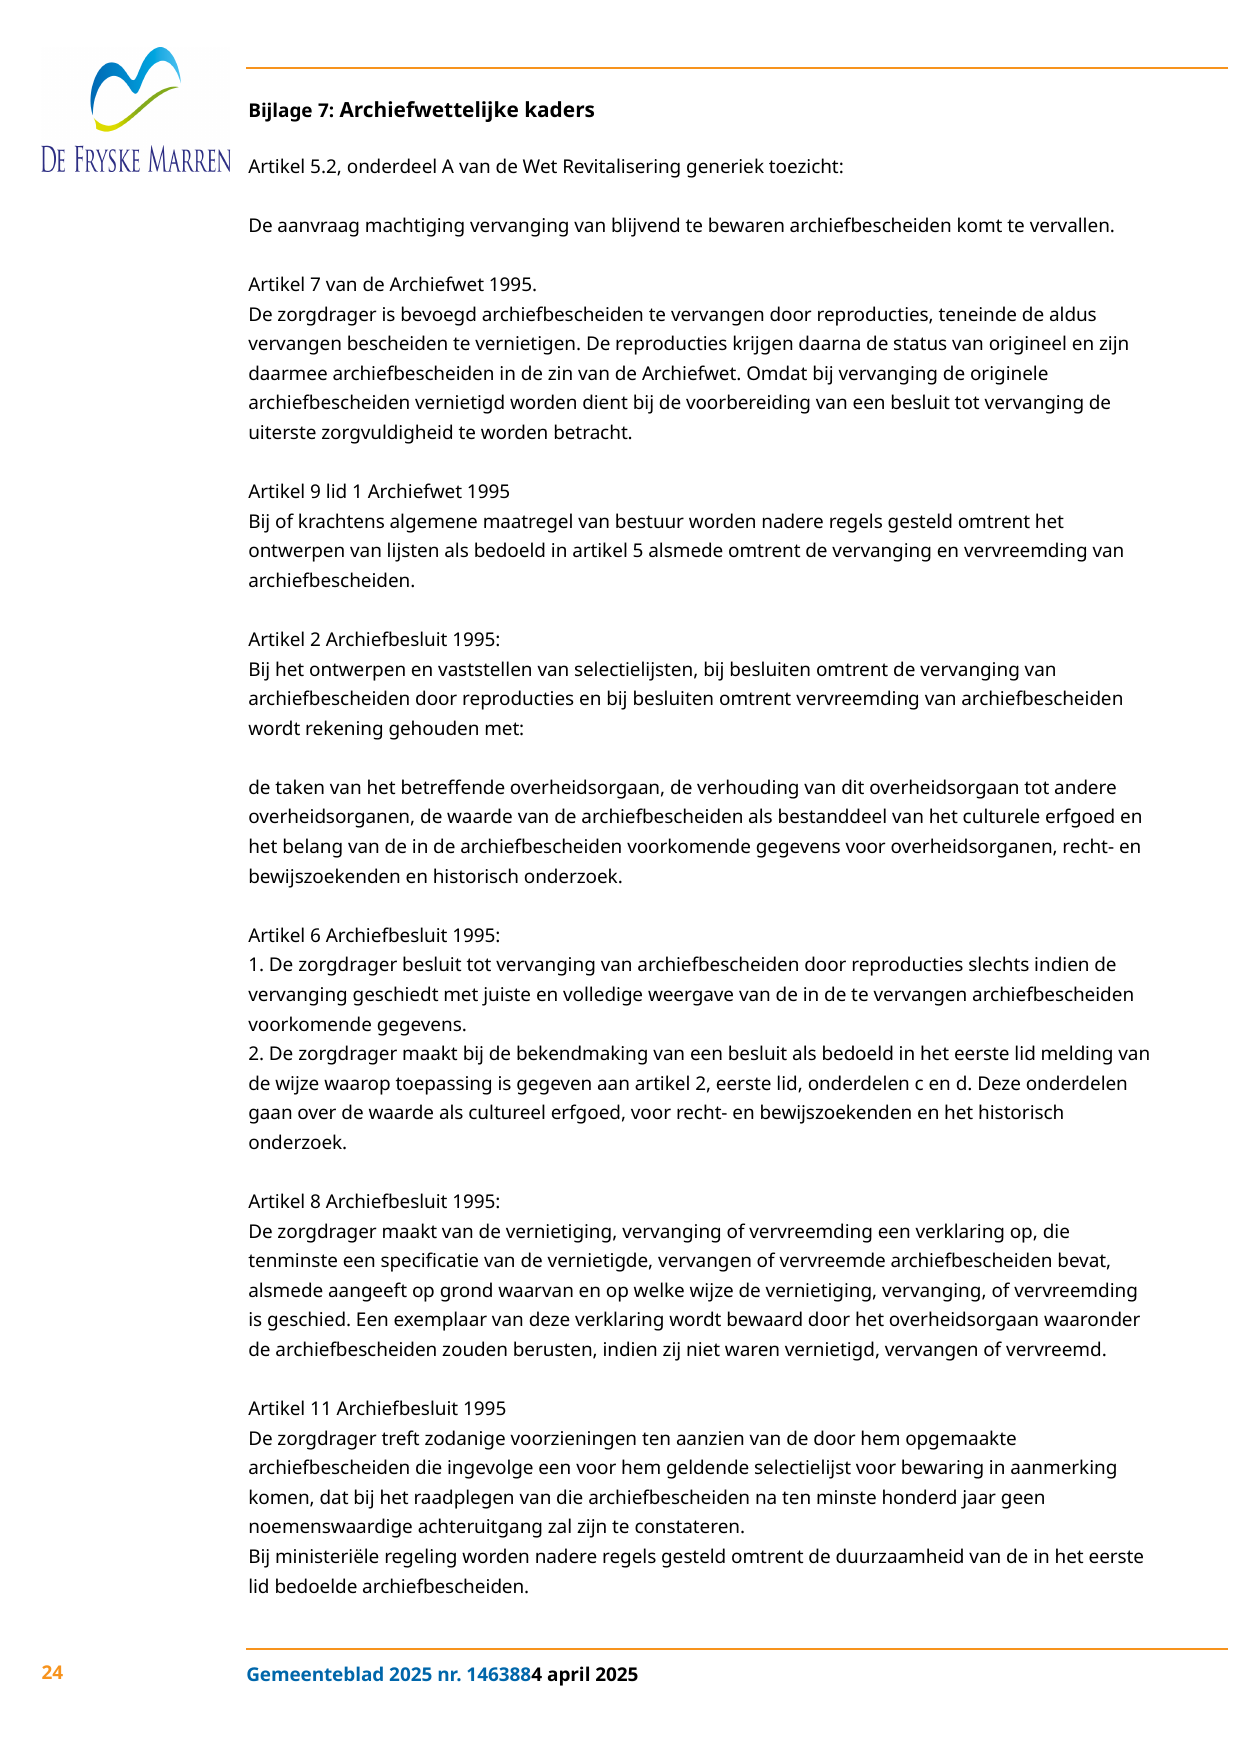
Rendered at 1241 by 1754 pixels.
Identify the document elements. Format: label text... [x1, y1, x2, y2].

text Artikel 6 Archiefbesluit 1995: [248, 922, 1152, 948]
picture [41, 47, 231, 172]
text De zorgdrager is bevoegd archiefbescheiden te vervangen door reproducties, teneinde de aldus vervangen bescheiden te vernietigen. De reproducties krijgen daarna de status van origineel en zijn daarmee archiefbescheiden in de zin van de Archiefwet. Omdat bij vervanging de originele archiefbescheiden vernietigd worden dient bij de voorbereiding van een besluit tot vervanging de uiterste zorgvuldigheid te worden betracht. [248, 301, 1152, 445]
text Bijlage 7: Archiefwettelijke kaders [248, 95, 1152, 123]
text Artikel 9 lid 1 Archiefwet 1995 [248, 478, 1152, 504]
text Bij het ontwerpen en vaststellen van selectielijsten, bij besluiten omtrent de vervanging van archiefbescheiden door reproducties en bij besluiten omtrent vervreemding van archiefbescheiden wordt rekening gehouden met: [248, 656, 1152, 741]
text 1. De zorgdrager besluit tot vervanging van archiefbescheiden door reproducties slechts indien de vervanging geschiedt met juiste en volledige weergave van de in de te vervangen archiefbescheiden voorkomende gegevens. [248, 952, 1152, 1037]
text de taken van het betreffende overheidsorgaan, de verhouding van dit overheidsorgaan tot andere overheidsorganen, de waarde van de archiefbescheiden als bestanddeel van het culturele erfgoed en het belang van de in de archiefbescheiden voorkomende gegevens voor overheidsorganen, recht- en bewijszoekenden en historisch onderzoek. [248, 774, 1152, 889]
text Artikel 2 Archiefbesluit 1995: [248, 626, 1152, 652]
text Artikel 7 van de Archiefwet 1995. [248, 271, 1152, 297]
text 2. De zorgdrager maakt bij de bekendmaking van een besluit als bedoeld in het eerste lid melding van de wijze waarop toepassing is gegeven aan artikel 2, eerste lid, onderdelen c en d. Deze onderdelen gaan over de waarde als cultureel erfgoed, voor recht- en bewijszoekenden en het historisch onderzoek. [248, 1040, 1152, 1155]
text De aanvraag machtiging vervanging van blijvend te bewaren archiefbescheiden komt te vervallen. [248, 212, 1152, 238]
text Artikel 8 Archiefbesluit 1995: [248, 1188, 1152, 1214]
text De zorgdrager treft zodanige voorzieningen ten aanzien van de door hem opgemaakte archiefbescheiden die ingevolge een voor hem geldende selectielijst voor bewaring in aanmerking komen, dat bij het raadplegen van die archiefbescheiden na ten minste honderd jaar geen noemenswaardige achteruitgang zal zijn te constateren. [248, 1425, 1152, 1539]
text De zorgdrager maakt van de vernietiging, vervanging of vervreemding een verklaring op, die tenminste een specificatie van de vernietigde, vervangen of vervreemde archiefbescheiden bevat, alsmede aangeeft op grond waarvan en op welke wijze de vernietiging, vervanging, of vervreemding is geschied. Een exemplaar van deze verklaring wordt bewaard door het overheidsorgaan waaronder de archiefbescheiden zouden berusten, indien zij niet waren vernietigd, vervangen of vervreemd. [248, 1218, 1152, 1362]
text Artikel 11 Archiefbesluit 1995 [248, 1395, 1152, 1421]
text Bij of krachtens algemene maatregel van bestuur worden nadere regels gesteld omtrent het ontwerpen van lijsten als bedoeld in artikel 5 alsmede omtrent de vervanging en vervreemding van archiefbescheiden. [248, 508, 1152, 593]
text Bij ministeriële regeling worden nadere regels gesteld omtrent de duurzaamheid van de in het eerste lid bedoelde archiefbescheiden. [248, 1543, 1152, 1599]
text Artikel 5.2, onderdeel A van de Wet Revitalisering generiek toezicht: [248, 153, 1152, 179]
